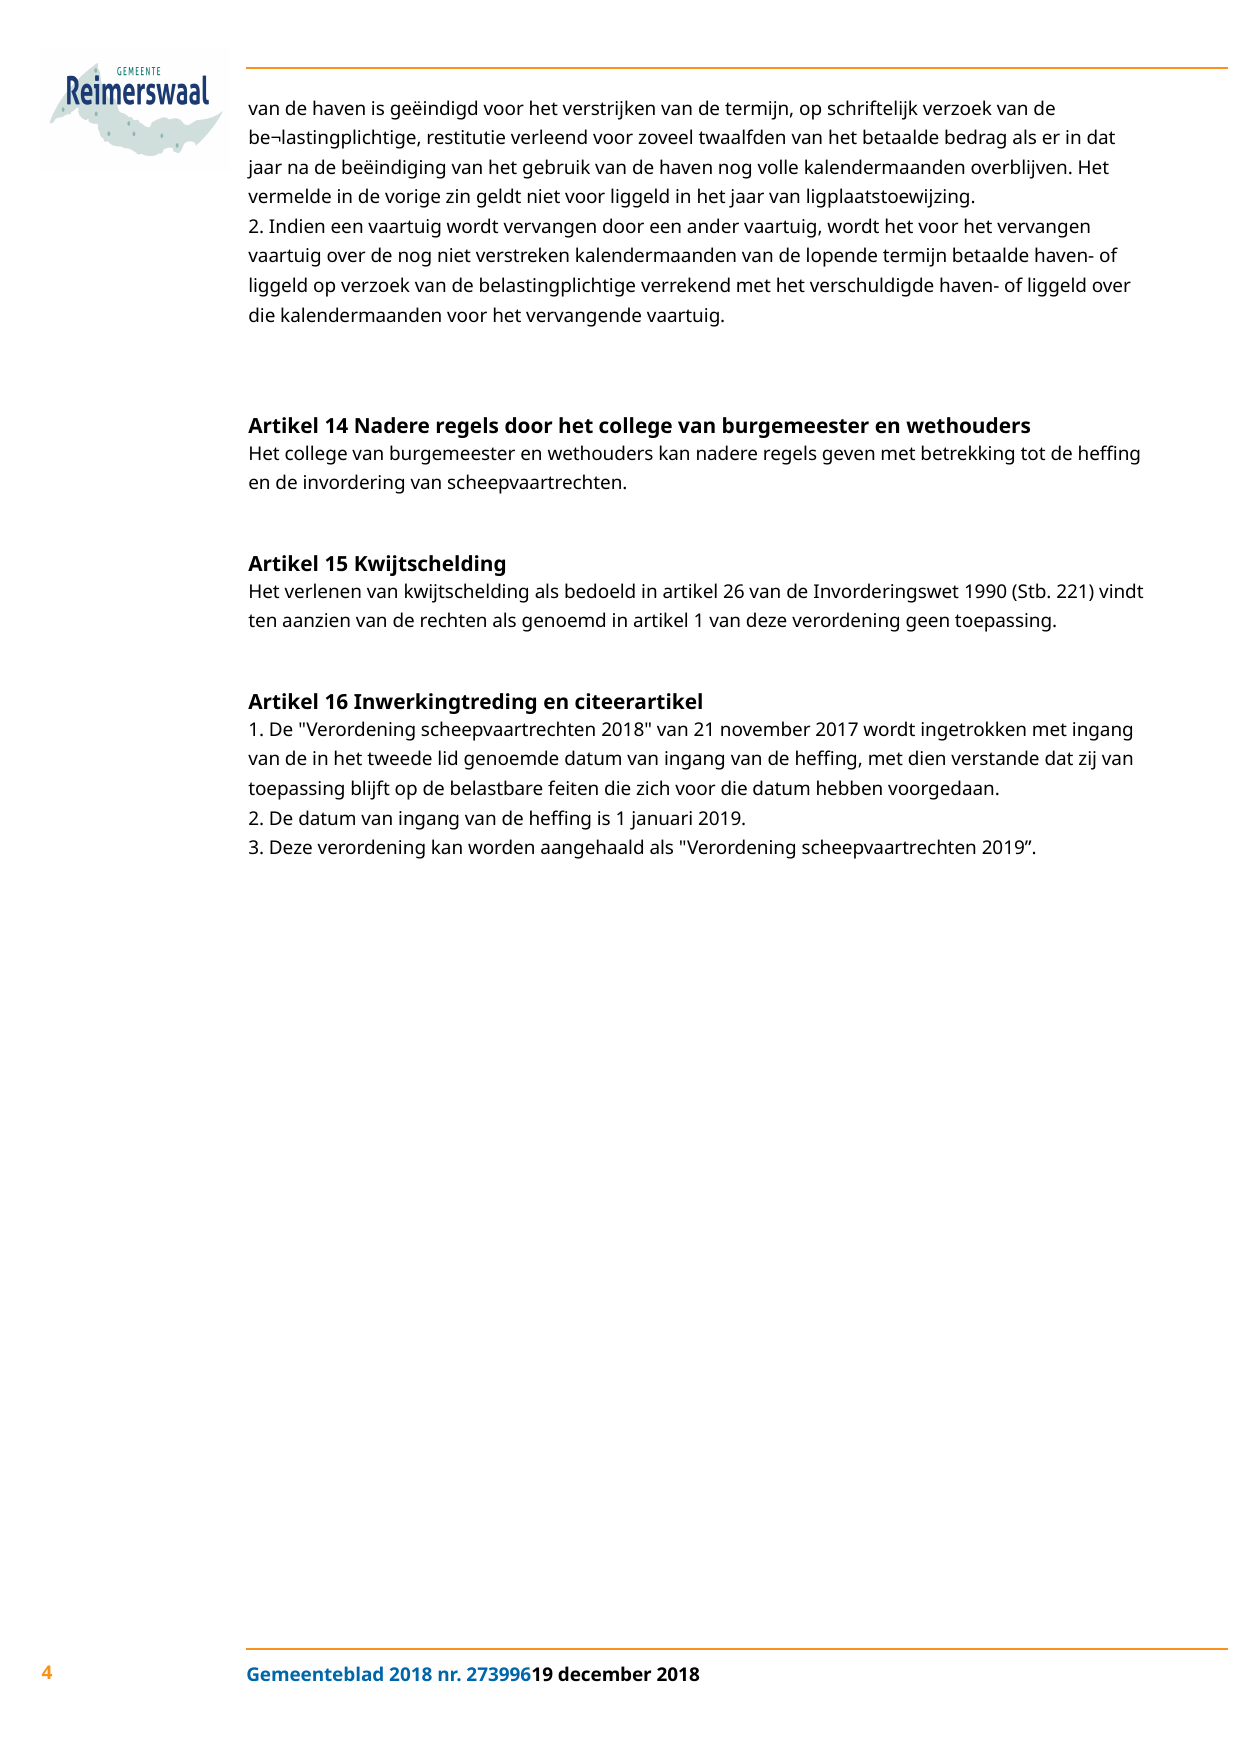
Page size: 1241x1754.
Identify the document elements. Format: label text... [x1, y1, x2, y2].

text Artikel 16 Inwerkingtreding en citeerartikel [248, 687, 1152, 716]
text Het verlenen van kwijtschelding als bedoeld in artikel 26 van de Invorderingswet 1990 (Stb. 221) vindt ten aanzien van de rechten als genoemd in artikel 1 van deze verordening geen toepassing. [248, 578, 1152, 633]
text 2. De datum van ingang van de heffing is 1 januari 2019. [248, 805, 1152, 830]
text 2. Indien een vaartuig wordt vervangen door een ander vaartuig, wordt het voor het vervangen vaartuig over de nog niet verstreken kalendermaanden van de lopende termijn betaalde haven- of liggeld op verzoek van de belastingplichtige verrekend met het verschuldigde haven- of liggeld over die kalendermaanden voor het vervangende vaartuig. [248, 213, 1152, 328]
text Artikel 15 Kwijtschelding [248, 549, 1152, 578]
picture [41, 47, 231, 172]
text 3. Deze verordening kan worden aangehaald als "Verordening scheepvaartrechten 2019”. [248, 834, 1152, 860]
text 1. De "Verordening scheepvaartrechten 2018" van 21 november 2017 wordt ingetrokken met ingang van de in het tweede lid genoemde datum van ingang van de heffing, met dien verstande dat zij van toepassing blijft op de belastbare feiten die zich voor die datum hebben voorgedaan. [248, 716, 1152, 801]
text Het college van burgemeester en wethouders kan nadere regels geven met betrekking tot de heffing en de invordering van scheepvaartrechten. [248, 440, 1152, 495]
text van de haven is geëindigd voor het verstrijken van de termijn, op schriftelijk verzoek van de be¬lastingplichtige, restitutie verleend voor zoveel twaalfden van het betaalde bedrag als er in dat jaar na de beëindiging van het gebruik van de haven nog volle kalendermaanden overblijven. Het vermelde in de vorige zin geldt niet voor liggeld in het jaar van ligplaatstoewijzing. [248, 95, 1152, 209]
text Artikel 14 Nadere regels door het college van burgemeester en wethouders [248, 411, 1152, 440]
